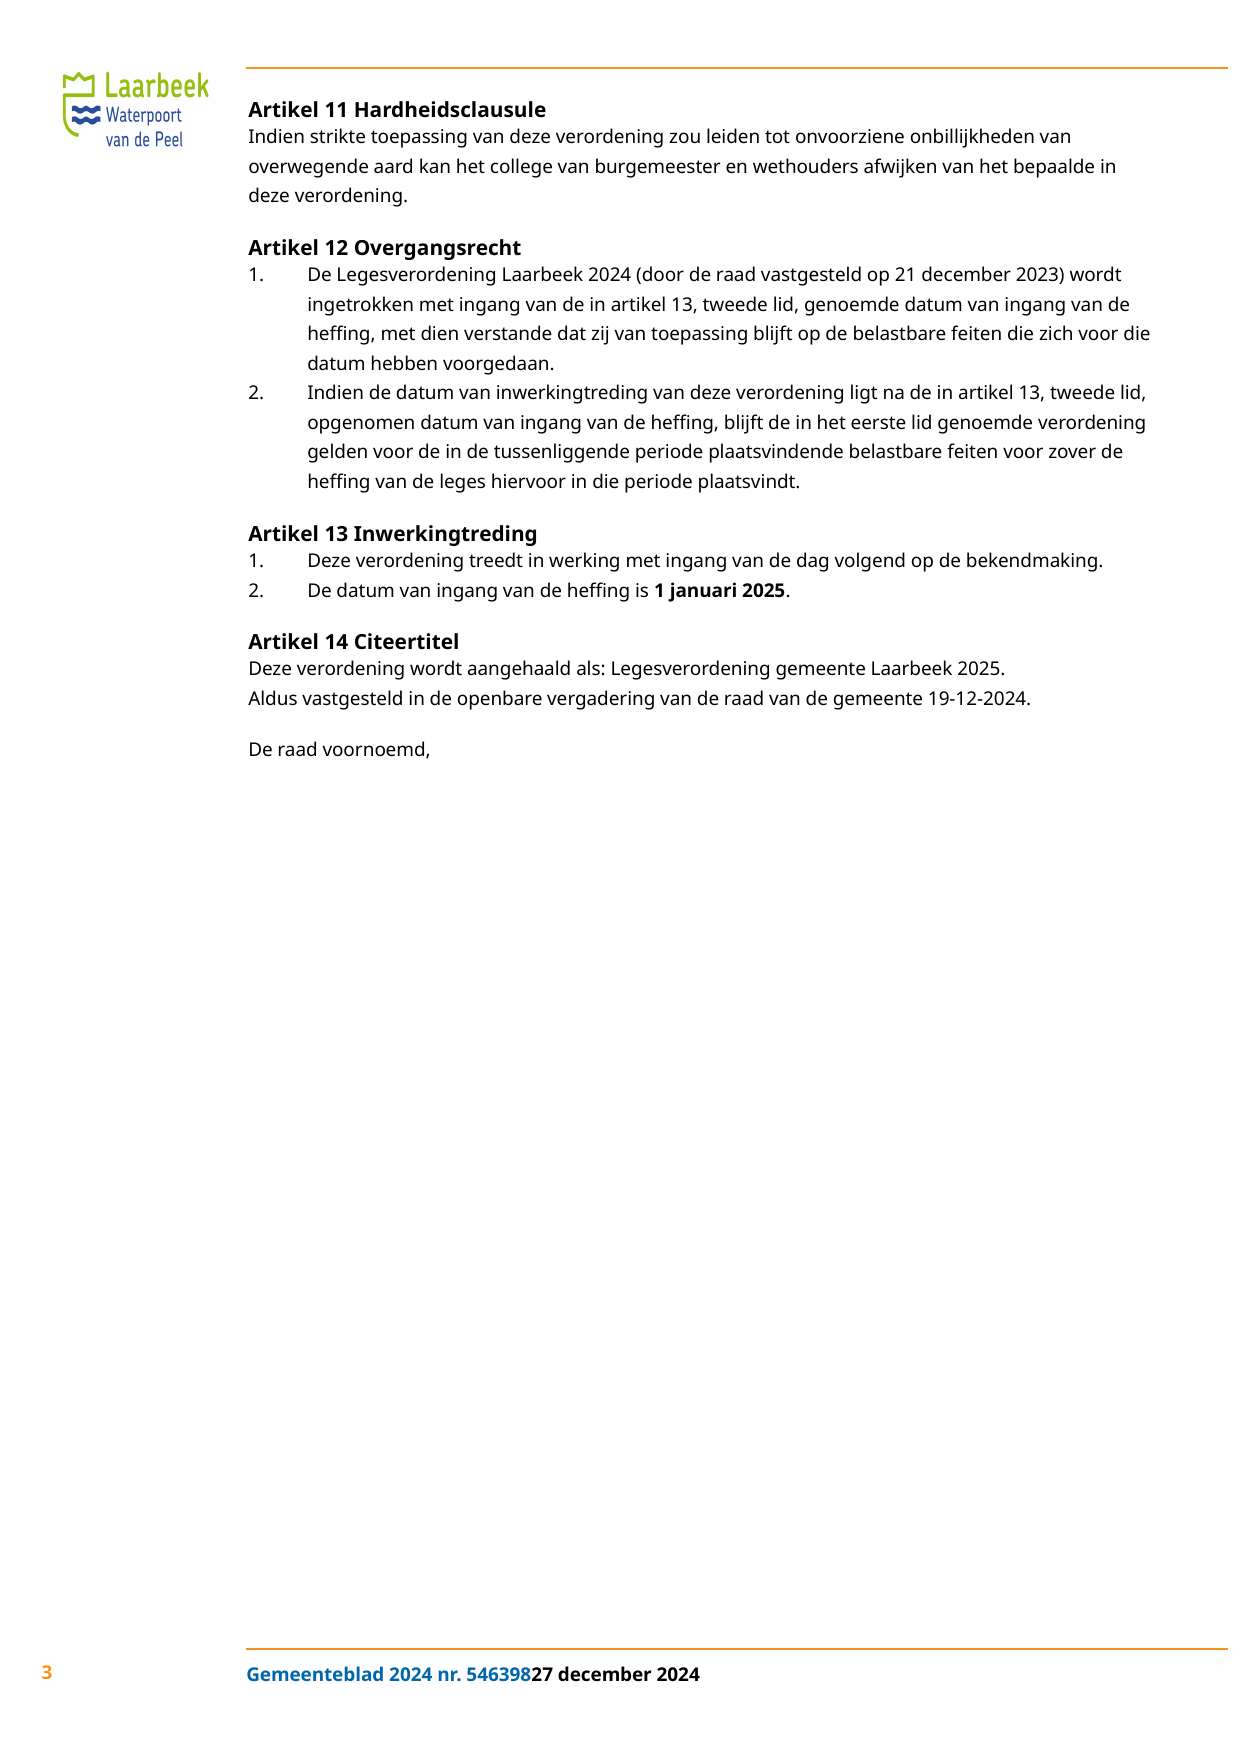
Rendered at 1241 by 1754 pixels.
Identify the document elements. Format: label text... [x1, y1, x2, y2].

text Deze verordening wordt aangehaald als: Legesverordening gemeente Laarbeek 2025. [248, 656, 1152, 681]
text Artikel 12 Overgangsrecht [248, 233, 1152, 261]
list Indien de datum van inwerkingtreding van deze verordening ligt na de in artikel 13, tweede lid, opgenomen datum van ingang van de heffing, blijft de in het eerste lid genoemde verordening gelden voor de in de tussenliggende periode plaatsvindende belastbare feiten voor zover de heffing van de leges hiervoor in die periode plaatsvindt. [248, 379, 1152, 494]
list De Legesverordening Laarbeek 2024 (door de raad vastgesteld op 21 december 2023) wordt ingetrokken met ingang van de in artikel 13, tweede lid, genoemde datum van ingang van de heffing, met dien verstande dat zij van toepassing blijft op de belastbare feiten die zich voor die datum hebben voorgedaan. [248, 261, 1152, 376]
list De datum van ingang van de heffing is 1 januari 2025. [248, 577, 1152, 602]
text Aldus vastgesteld in de openbare vergadering van de raad van de gemeente 19-12-2024. [248, 685, 1152, 711]
text De raad voornoemd, [248, 737, 1152, 762]
text Artikel 13 Inwerkingtreding [248, 519, 1152, 547]
list Deze verordening treedt in werking met ingang van de dag volgend op de bekendmaking. [248, 547, 1152, 573]
text Artikel 11 Hardheidsclausule [248, 95, 1152, 123]
text Artikel 14 Citeertitel [248, 627, 1152, 656]
picture [41, 47, 231, 172]
text Indien strikte toepassing van deze verordening zou leiden tot onvoorziene onbillijkheden van overwegende aard kan het college van burgemeester en wethouders afwijken van het bepaalde in deze verordening. [248, 123, 1152, 208]
